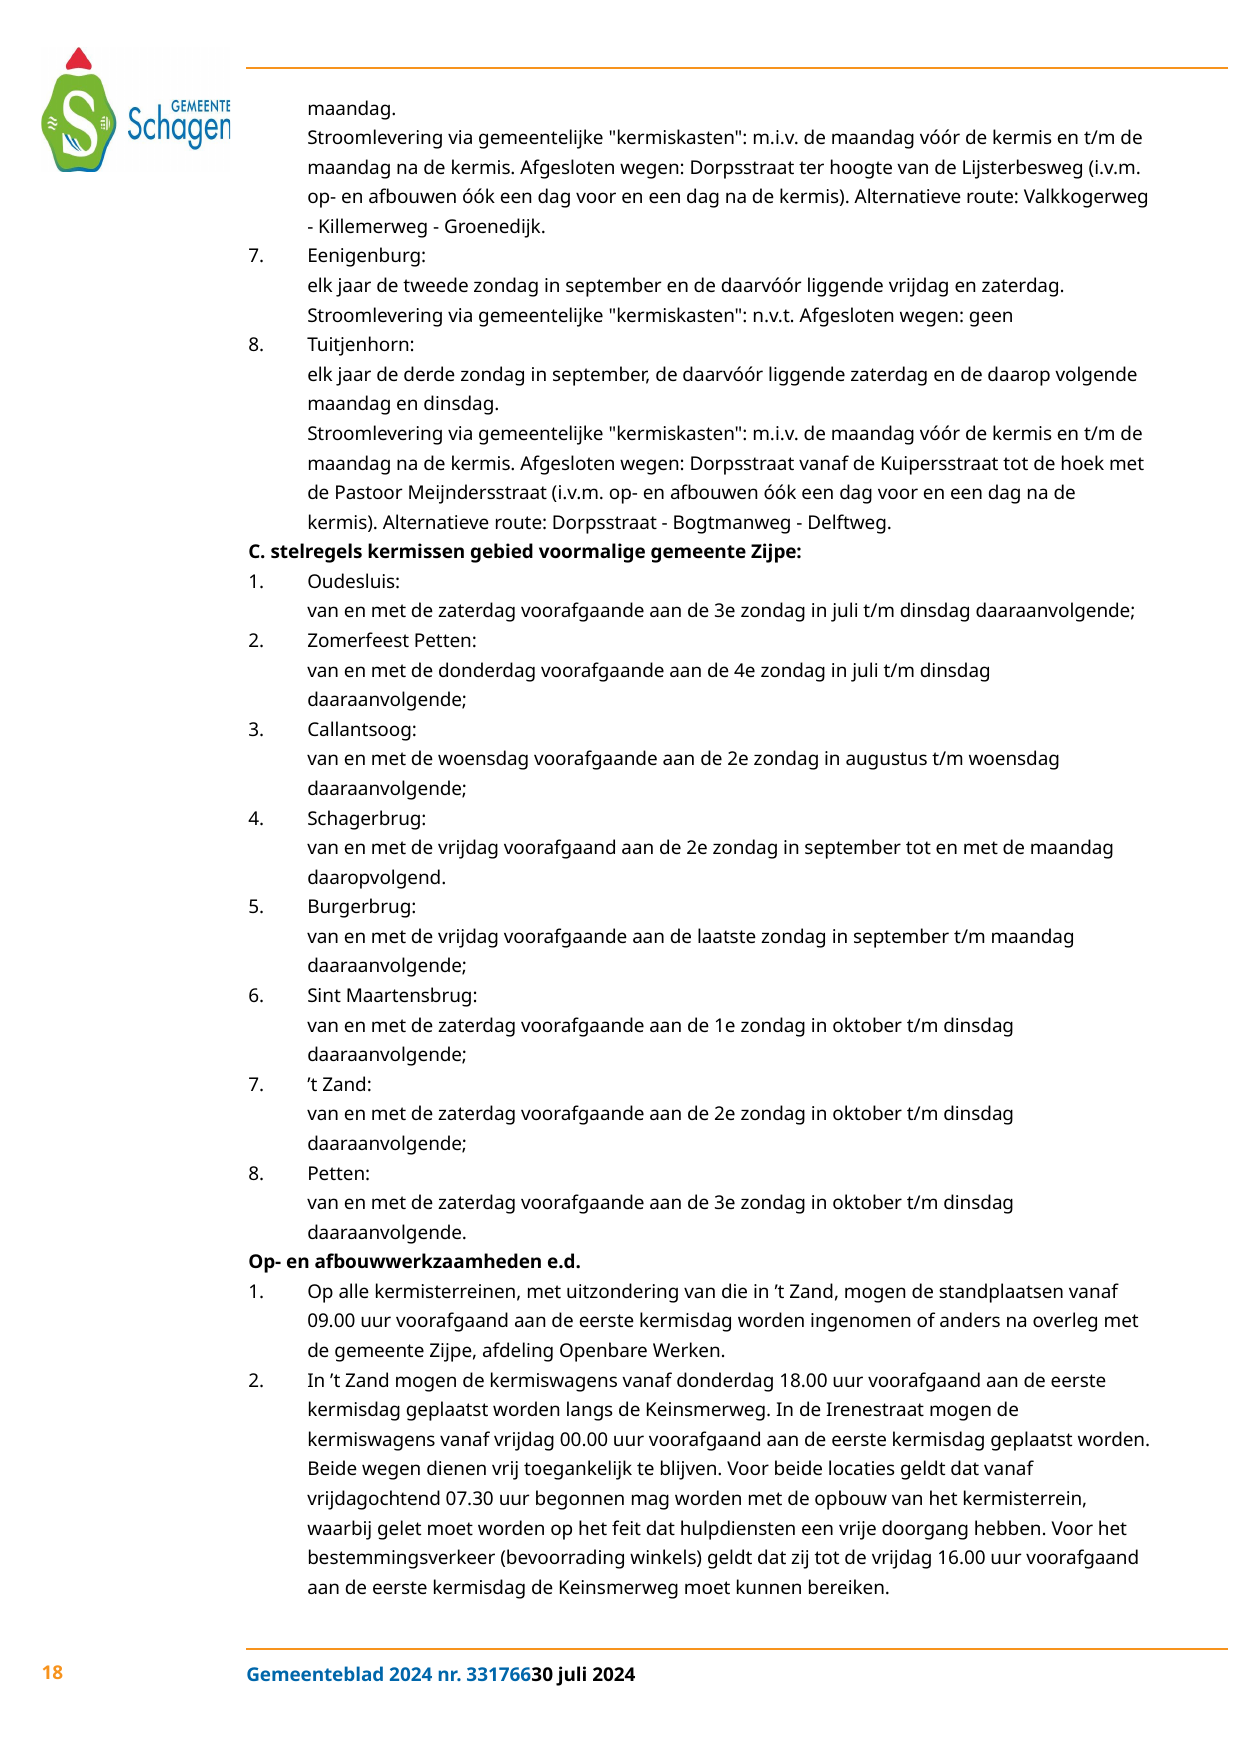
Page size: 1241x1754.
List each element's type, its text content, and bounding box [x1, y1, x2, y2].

list elk jaar de derde zondag in september, de daarvóór liggende zaterdag en de daarop volgende maandag en dinsdag. [248, 361, 1152, 416]
list van en met de zaterdag voorafgaande aan de 3e zondag in oktober t/m dinsdag daaraanvolgende. [248, 1189, 1152, 1245]
text Op- en afbouwwerkzaamheden e.d. [248, 1248, 1152, 1274]
list Tuitjenhorn: [248, 331, 1152, 357]
list ’t Zand: [248, 1071, 1152, 1097]
list van en met de zaterdag voorafgaande aan de 1e zondag in oktober t/m dinsdag daaraanvolgende; [248, 1012, 1152, 1067]
list Op alle kermisterreinen, met uitzondering van die in ’t Zand, mogen de standplaatsen vanaf 09.00 uur voorafgaand aan de eerste kermisdag worden ingenomen of anders na overleg met de gemeente Zijpe, afdeling Openbare Werken. [248, 1278, 1152, 1363]
list In ’t Zand mogen de kermiswagens vanaf donderdag 18.00 uur voorafgaand aan de eerste kermisdag geplaatst worden langs de Keinsmerweg. In de Irenestraat mogen de kermiswagens vanaf vrijdag 00.00 uur voorafgaand aan de eerste kermisdag geplaatst worden. Beide wegen dienen vrij toegankelijk te blijven. Voor beide locaties geldt dat vanaf vrijdagochtend 07.30 uur begonnen mag worden met de opbouw van het kermisterrein, waarbij gelet moet worden op het feit dat hulpdiensten een vrije doorgang hebben. Voor het bestemmingsverkeer (bevoorrading winkels) geldt dat zij tot de vrijdag 16.00 uur voorafgaand aan de eerste kermisdag de Keinsmerweg moet kunnen bereiken. [248, 1367, 1152, 1600]
text C. stelregels kermissen gebied voormalige gemeente Zijpe: [248, 538, 1152, 564]
list van en met de donderdag voorafgaande aan de 4e zondag in juli t/m dinsdag daaraanvolgende; [248, 657, 1152, 712]
list Burgerbrug: [248, 893, 1152, 919]
list elk jaar de tweede zondag in september en de daarvóór liggende vrijdag en zaterdag. [248, 272, 1152, 298]
list Sint Maartensbrug: [248, 982, 1152, 1008]
list van en met de zaterdag voorafgaande aan de 2e zondag in oktober t/m dinsdag daaraanvolgende; [248, 1101, 1152, 1156]
list van en met de vrijdag voorafgaand aan de 2e zondag in september tot en met de maandag daaropvolgend. [248, 834, 1152, 890]
list Callantsoog: [248, 716, 1152, 742]
list van en met de woensdag voorafgaande aan de 2e zondag in augustus t/m woensdag daaraanvolgende; [248, 746, 1152, 801]
list van en met de zaterdag voorafgaande aan de 3e zondag in juli t/m dinsdag daaraanvolgende; [248, 598, 1152, 623]
list Schagerbrug: [248, 805, 1152, 831]
list van en met de vrijdag voorafgaande aan de laatste zondag in september t/m maandag daaraanvolgende; [248, 923, 1152, 978]
picture [41, 47, 231, 172]
list maandag. [248, 95, 1152, 121]
list Eenigenburg: [248, 243, 1152, 268]
list Oudesluis: [248, 568, 1152, 594]
list Stroomlevering via gemeentelijke "kermiskasten": m.i.v. de maandag vóór de kermis en t/m de maandag na de kermis. Afgesloten wegen: Dorpsstraat ter hoogte van de Lijsterbesweg (i.v.m. op- en afbouwen óók een dag voor en een dag na de kermis). Alternatieve route: Valkkogerweg - Killemerweg - Groenedijk. [248, 124, 1152, 239]
list Stroomlevering via gemeentelijke "kermiskasten": n.v.t. Afgesloten wegen: geen [248, 302, 1152, 328]
list Stroomlevering via gemeentelijke "kermiskasten": m.i.v. de maandag vóór de kermis en t/m de maandag na de kermis. Afgesloten wegen: Dorpsstraat vanaf de Kuipersstraat tot de hoek met de Pastoor Meijndersstraat (i.v.m. op- en afbouwen óók een dag voor en een dag na de kermis). Alternatieve route: Dorpsstraat - Bogtmanweg - Delftweg. [248, 420, 1152, 535]
list Zomerfeest Petten: [248, 627, 1152, 653]
list Petten: [248, 1160, 1152, 1186]
